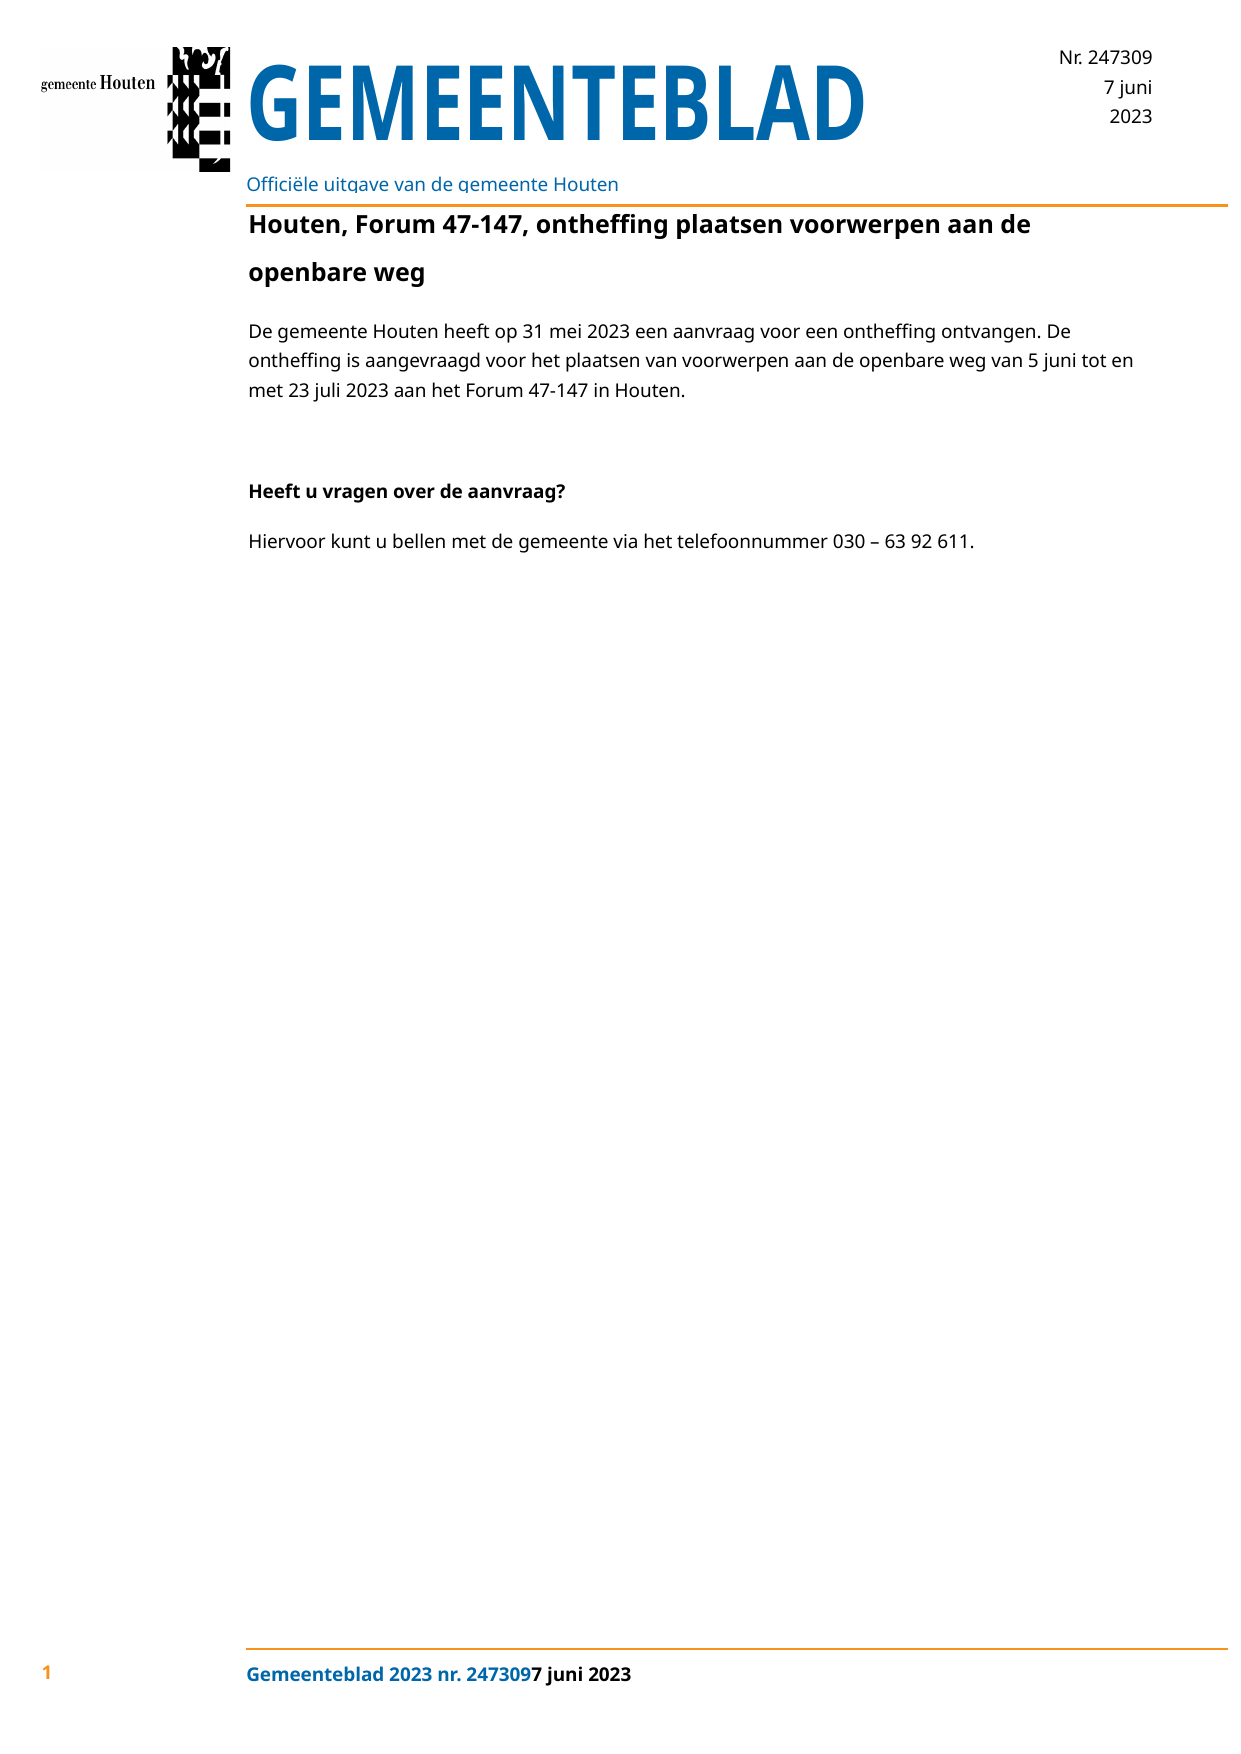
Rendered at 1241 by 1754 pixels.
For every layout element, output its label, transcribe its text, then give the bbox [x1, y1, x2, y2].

text Heeft u vragen over de aanvraag? [248, 478, 1152, 504]
picture [41, 47, 231, 172]
text Houten, Forum 47-147, ontheffing plaatsen voorwerpen aan de openbare weg [248, 207, 1152, 288]
text De gemeente Houten heeft op 31 mei 2023 een aanvraag voor een ontheffing ontvangen. De ontheffing is aangevraagd voor het plaatsen van voorwerpen aan de openbare weg van 5 juni tot en met 23 juli 2023 aan het Forum 47-147 in Houten. [248, 318, 1152, 403]
text Hiervoor kunt u bellen met de gemeente via het telefoonnummer 030 – 63 92 611. [248, 528, 1152, 554]
